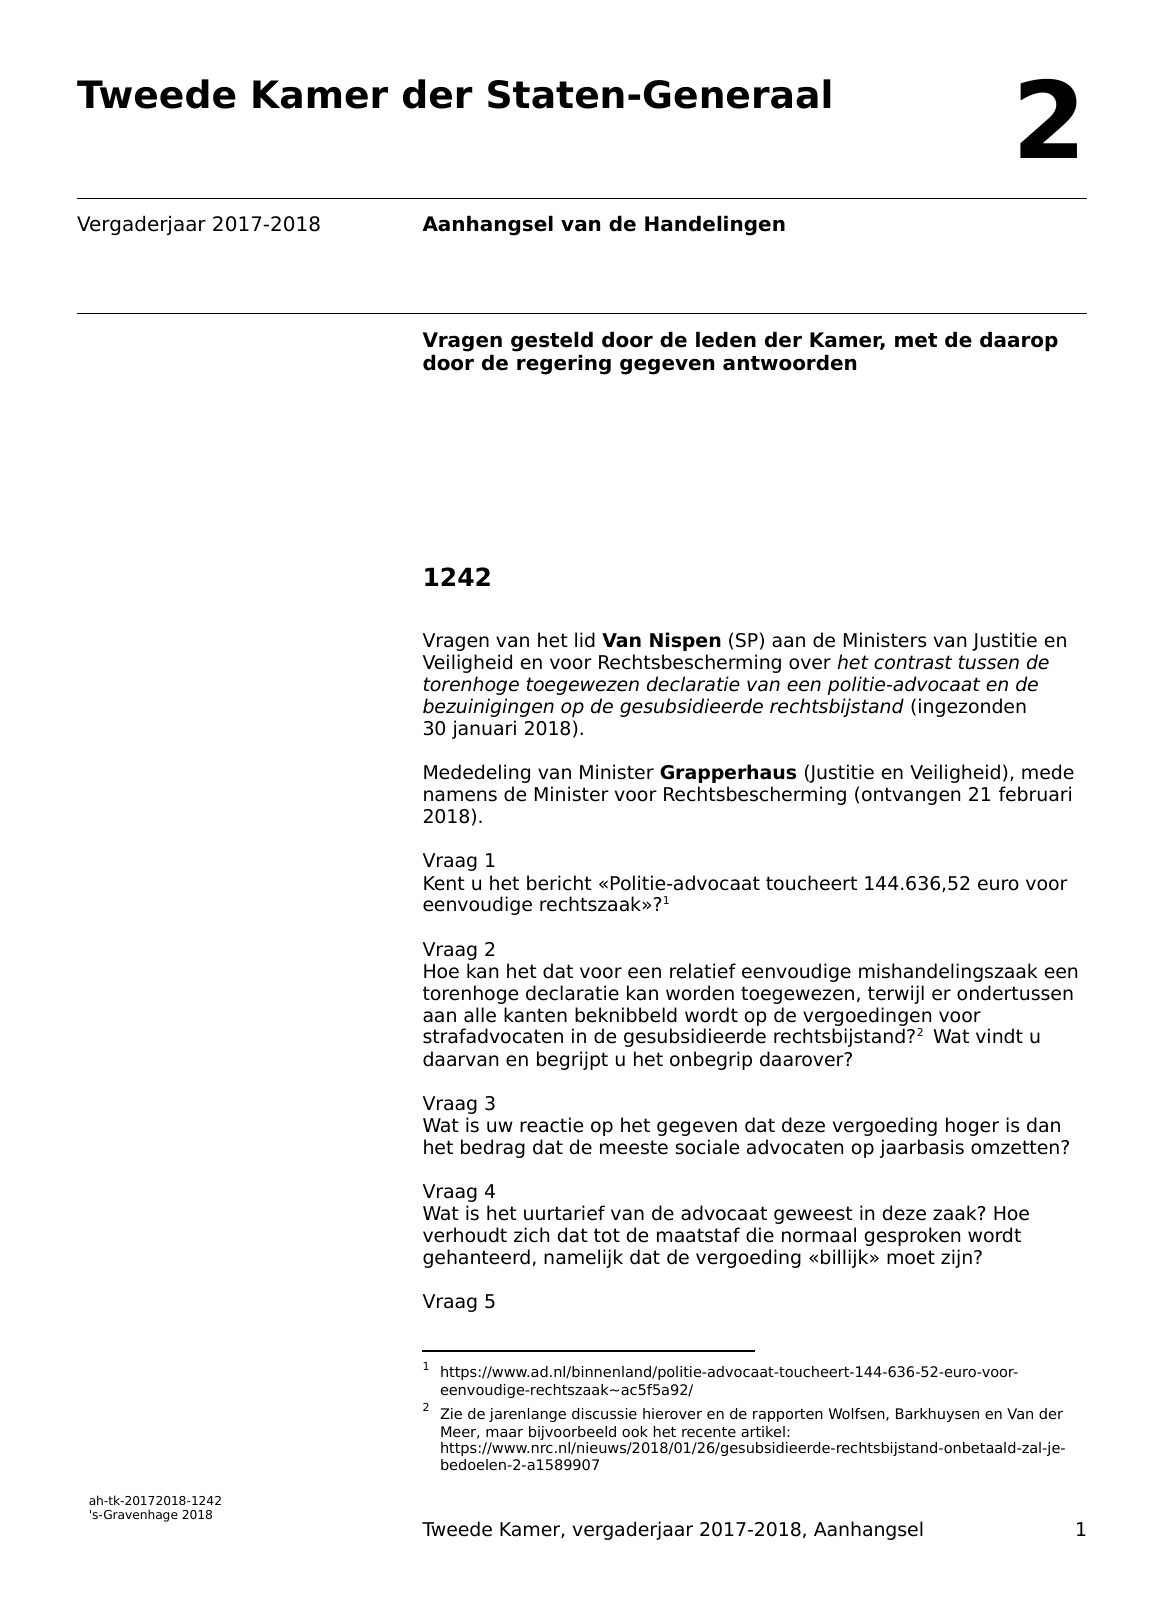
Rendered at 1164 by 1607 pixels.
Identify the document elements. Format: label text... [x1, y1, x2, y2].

table_cell [77, 314, 422, 375]
text Vragen van het lid Van Nispen (SP) aan de Ministers van Justitie en Veiligheid en voor Rechtsbescherming over het contrast tussen de torenhoge toegewezen declaratie van een politie-advocaat en de bezuinigingen op de gesubsidieerde rechtsbijstand (ingezonden 30 januari 2018). [422, 630, 1087, 740]
table_cell Vergaderjaar 2017-2018 [77, 199, 422, 313]
text Hoe kan het dat voor een relatief eenvoudige mishandelingszaak een torenhoge declaratie kan worden toegewezen, terwijl er ondertussen aan alle kanten beknibbeld wordt op de vergoedingen voor strafadvocaten in de gesubsidieerde rechtsbijstand? Wat vindt u daarvan en begrijpt u het onbegrip daarover? [422, 961, 1087, 1070]
text Vraag 3 [422, 1093, 1087, 1114]
text 1242 [422, 563, 1087, 592]
table_header Tweede Kamer der Staten-Generaal [77, 59, 886, 198]
text https://www.ad.nl/binnenland/politie-advocaat-toucheert-144-636-52-euro-voor-eenvoudige-rechtszaak~ac5f5a92/ [422, 1360, 1087, 1399]
table_cell Vragen gesteld door de leden der Kamer, met de daarop door de regering gegeven antwoorden [422, 314, 1087, 375]
text Vraag 1 [422, 850, 1087, 872]
text Kent u het bericht «Politie-advocaat toucheert 144.636,52 euro voor eenvoudige rechtszaak»? [422, 872, 1087, 916]
text Zie de jarenlange discussie hierover en de rapporten Wolfsen, Barkhuysen en Van der Meer, maar bijvoorbeeld ook het recente artikel: https://www.nrc.nl/nieuws/2018/01/26/gesubsidieerde-rechtsbijstand-onbetaald-zal-je-bedoelen-2-a1589907 [422, 1402, 1087, 1474]
text 's-Gravenhage 2018 [88, 1508, 323, 1522]
text Vraag 2 [422, 938, 1087, 961]
text Mededeling van Minister Grapperhaus (Justitie en Veiligheid), mede namens de Minister voor Rechtsbescherming (ontvangen 21 februari 2018). [422, 762, 1087, 828]
text Wat is het uurtarief van de advocaat geweest in deze zaak? Hoe verhoudt zich dat tot de maatstaf die normaal gesproken wordt gehanteerd, namelijk dat de vergoeding «billijk» moet zijn? [422, 1203, 1087, 1269]
table_header 2 [886, 59, 1087, 198]
table_cell Aanhangsel van de Handelingen [422, 199, 1087, 313]
text ah-tk-20172018-1242 [88, 1494, 323, 1508]
text Vraag 5 [422, 1291, 1087, 1313]
text Vraag 4 [422, 1181, 1087, 1203]
text Wat is uw reactie op het gegeven dat deze vergoeding hoger is dan het bedrag dat de meeste sociale advocaten op jaarbasis omzetten? [422, 1114, 1087, 1158]
